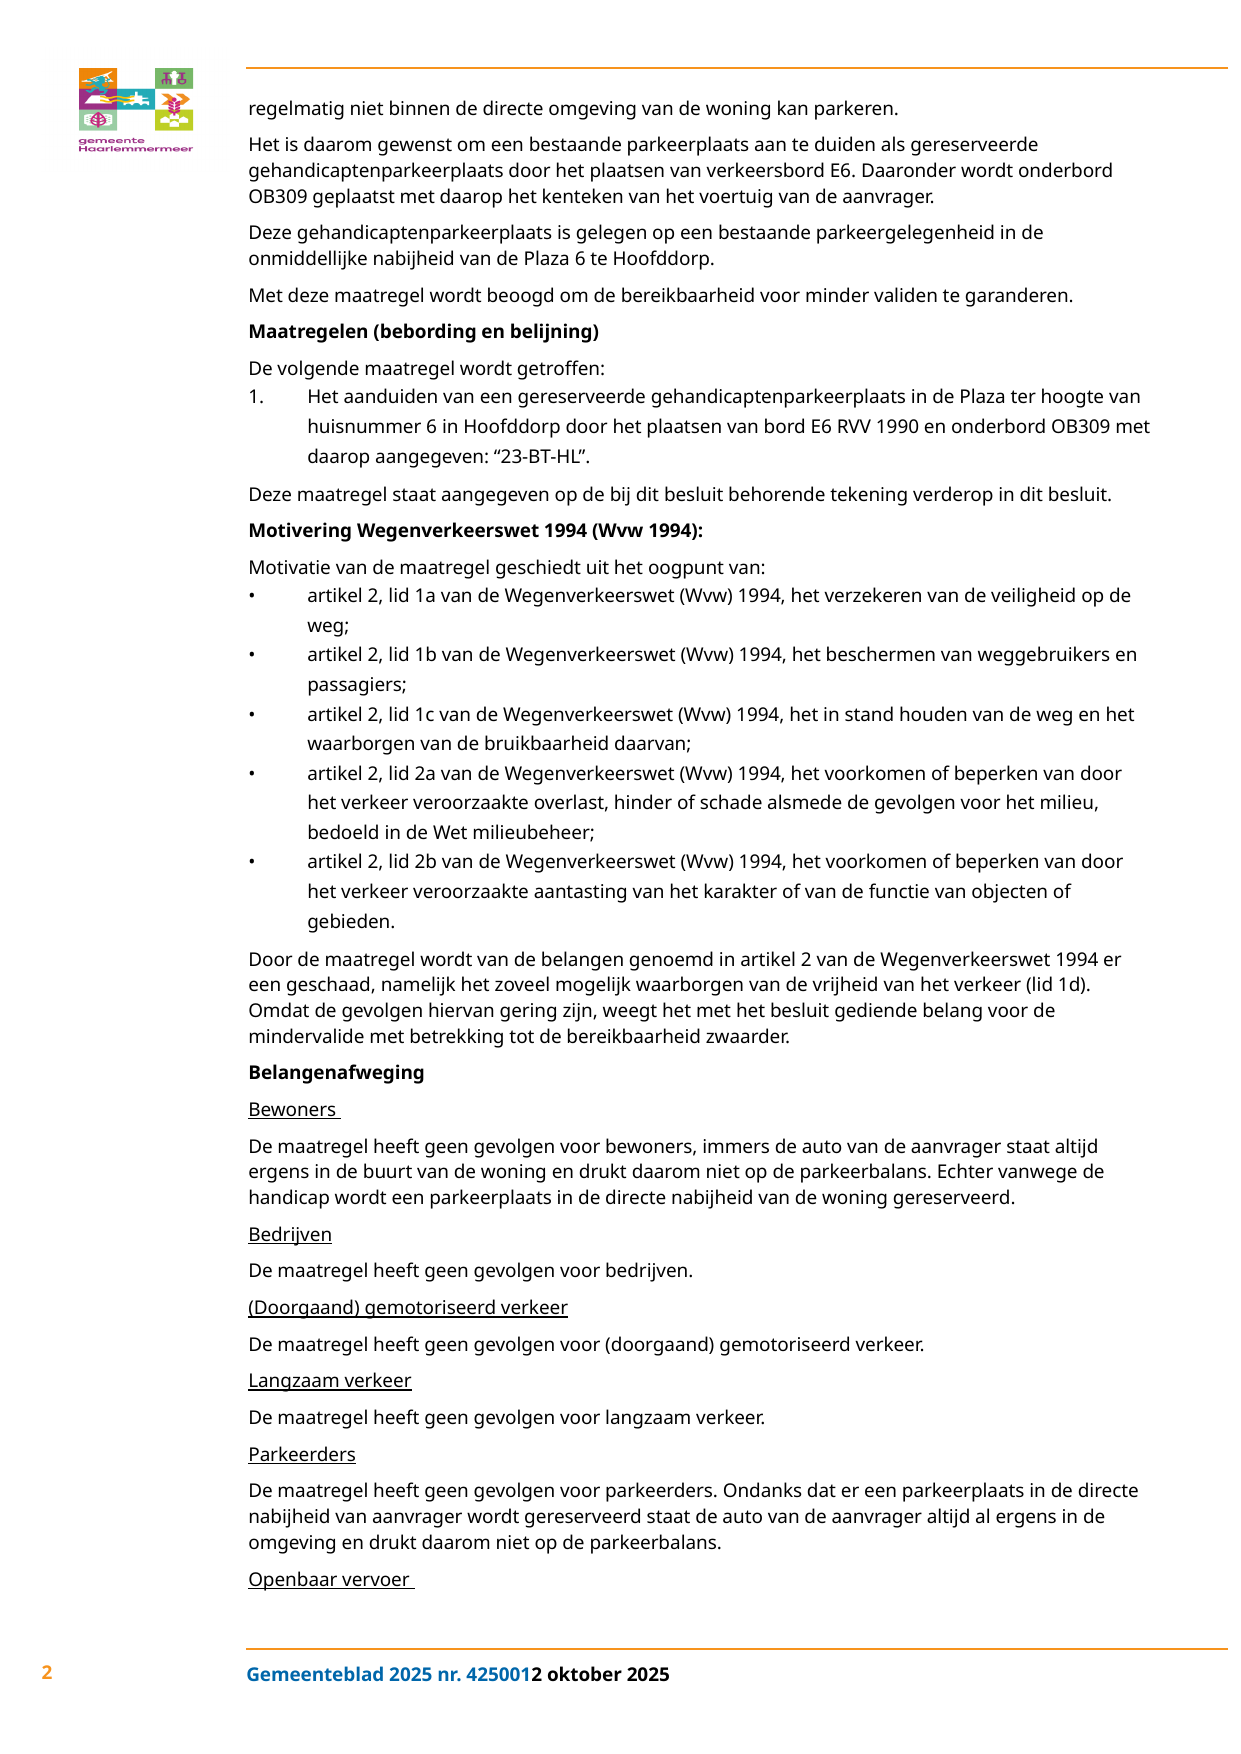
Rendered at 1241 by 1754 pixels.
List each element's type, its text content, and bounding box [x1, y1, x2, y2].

list artikel 2, lid 1b van de Wegenverkeerswet (Wvw) 1994, het beschermen van weggebruikers en passagiers; [248, 642, 1152, 697]
text Maatregelen (bebording en belijning) [248, 319, 1152, 344]
text De maatregel heeft geen gevolgen voor langzaam verkeer. [248, 1404, 1152, 1430]
text Bewoners [248, 1096, 1152, 1122]
text Openbaar vervoer [248, 1566, 1152, 1592]
text Langzaam verkeer [248, 1368, 1152, 1393]
list Het aanduiden van een gereserveerde gehandicaptenparkeerplaats in de Plaza ter hoogte van huisnummer 6 in Hoofddorp door het plaatsen van bord E6 RVV 1990 en onderbord OB309 met daarop aangegeven: “23-BT-HL”. [248, 384, 1152, 468]
picture [41, 47, 231, 172]
list artikel 2, lid 1c van de Wegenverkeerswet (Wvw) 1994, het in stand houden van de weg en het waarborgen van de bruikbaarheid daarvan; [248, 701, 1152, 756]
text Parkeerders [248, 1441, 1152, 1467]
list artikel 2, lid 2a van de Wegenverkeerswet (Wvw) 1994, het voorkomen of beperken van door het verkeer veroorzaakte overlast, hinder of schade alsmede de gevolgen voor het milieu, bedoeld in de Wet milieubeheer; [248, 760, 1152, 845]
text Motivering Wegenverkeerswet 1994 (Wvw 1994): [248, 517, 1152, 543]
text De maatregel heeft geen gevolgen voor (doorgaand) gemotoriseerd verkeer. [248, 1331, 1152, 1357]
text Het is daarom gewenst om een bestaande parkeerplaats aan te duiden als gereserveerde gehandicaptenparkeerplaats door het plaatsen van verkeersbord E6. Daaronder wordt onderbord OB309 geplaatst met daarop het kenteken van het voertuig van de aanvrager. [248, 131, 1152, 209]
text (Doorgaand) gemotoriseerd verkeer [248, 1294, 1152, 1320]
text De volgende maatregel wordt getroffen: [248, 355, 1152, 381]
text Motivatie van de maatregel geschiedt uit het oogpunt van: [248, 554, 1152, 580]
list artikel 2, lid 2b van de Wegenverkeerswet (Wvw) 1994, het voorkomen of beperken van door het verkeer veroorzaakte aantasting van het karakter of van de functie van objecten of gebieden. [248, 849, 1152, 933]
text Door de maatregel wordt van de belangen genoemd in artikel 2 van de Wegenverkeerswet 1994 er een geschaad, namelijk het zoveel mogelijk waarborgen van de vrijheid van het verkeer (lid 1d). Omdat de gevolgen hiervan gering zijn, weegt het met het besluit gediende belang voor de mindervalide met betrekking tot de bereikbaarheid zwaarder. [248, 946, 1152, 1049]
text Deze maatregel staat aangegeven op de bij dit besluit behorende tekening verderop in dit besluit. [248, 481, 1152, 506]
text Bedrijven [248, 1221, 1152, 1247]
text De maatregel heeft geen gevolgen voor bedrijven. [248, 1258, 1152, 1283]
text De maatregel heeft geen gevolgen voor parkeerders. Ondanks dat er een parkeerplaats in de directe nabijheid van aanvrager wordt gereserveerd staat de auto van de aanvrager altijd al ergens in de omgeving en drukt daarom niet op de parkeerbalans. [248, 1478, 1152, 1555]
text Deze gehandicaptenparkeerplaats is gelegen op een bestaande parkeergelegenheid in de onmiddellijke nabijheid van de Plaza 6 te Hoofddorp. [248, 219, 1152, 271]
text regelmatig niet binnen de directe omgeving van de woning kan parkeren. [248, 95, 1152, 121]
text Belangenafweging [248, 1059, 1152, 1085]
text Met deze maatregel wordt beoogd om de bereikbaarheid voor minder validen te garanderen. [248, 282, 1152, 308]
list artikel 2, lid 1a van de Wegenverkeerswet (Wvw) 1994, het verzekeren van de veiligheid op de weg; [248, 582, 1152, 638]
text De maatregel heeft geen gevolgen voor bewoners, immers de auto van de aanvrager staat altijd ergens in de buurt van de woning en drukt daarom niet op de parkeerbalans. Echter vanwege de handicap wordt een parkeerplaats in de directe nabijheid van de woning gereserveerd. [248, 1133, 1152, 1210]
